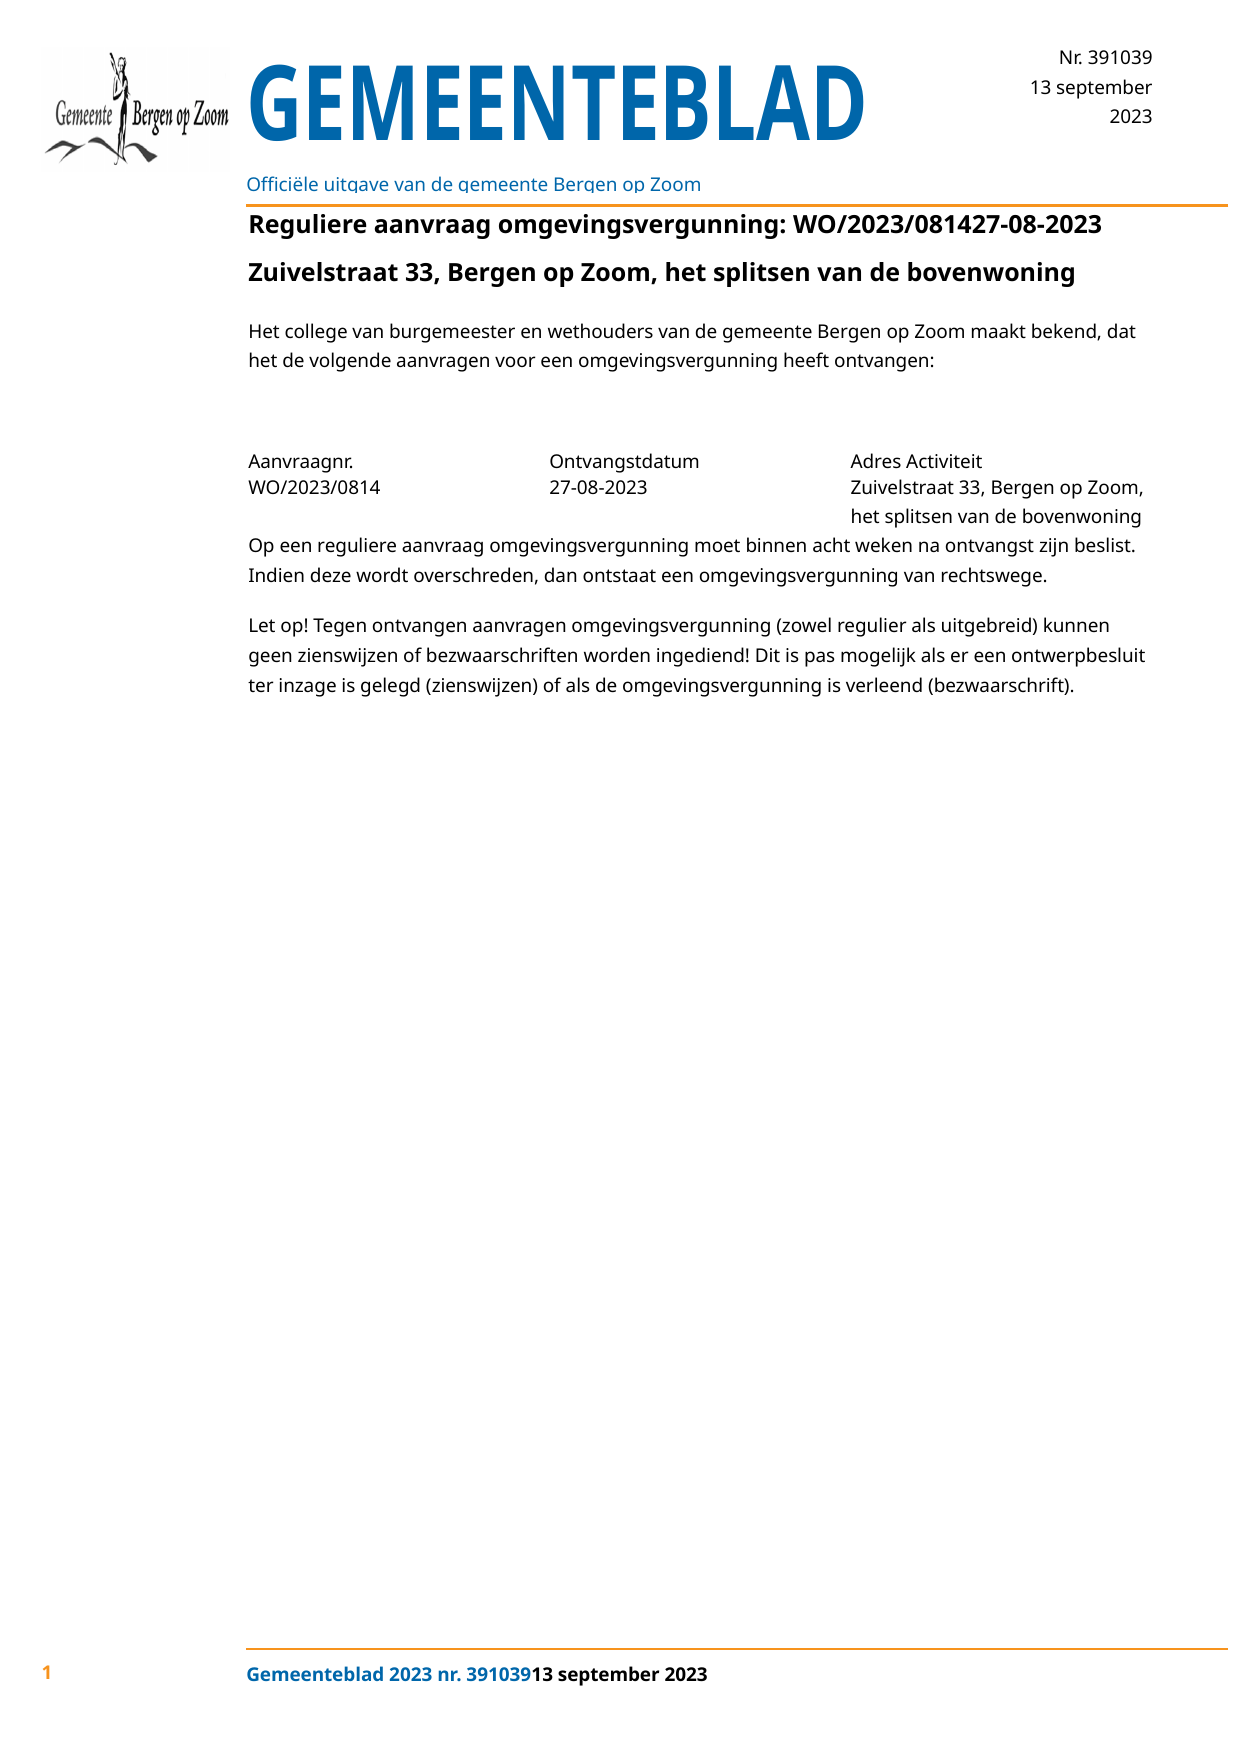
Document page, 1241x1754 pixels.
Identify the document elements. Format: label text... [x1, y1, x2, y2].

text Reguliere aanvraag omgevingsvergunning: WO/2023/081427-08-2023 Zuivelstraat 33, Bergen op Zoom, het splitsen van de bovenwoning [248, 207, 1152, 288]
picture [41, 47, 231, 172]
table_cell Zuivelstraat 33, Bergen op Zoom, het splitsen van de bovenwoning [850, 474, 1152, 529]
table_header Adres Activiteit [850, 449, 1152, 474]
text Let op! Tegen ontvangen aanvragen omgevingsvergunning (zowel regulier als uitgebreid) kunnen geen zienswijzen of bezwaarschriften worden ingediend! Dit is pas mogelijk als er een ontwerpbesluit ter inzage is gelegd (zienswijzen) of als de omgevingsvergunning is verleend (bezwaarschrift). [248, 613, 1152, 698]
table_header Aanvraagnr. [248, 449, 549, 474]
table_cell WO/2023/0814 [248, 474, 549, 529]
table_cell 27-08-2023 [549, 474, 850, 529]
table_header Ontvangstdatum [549, 449, 850, 474]
text Het college van burgemeester en wethouders van de gemeente Bergen op Zoom maakt bekend, dat het de volgende aanvragen voor een omgevingsvergunning heeft ontvangen: [248, 318, 1152, 373]
text Op een reguliere aanvraag omgevingsvergunning moet binnen acht weken na ontvangst zijn beslist. Indien deze wordt overschreden, dan ontstaat een omgevingsvergunning van rechtswege. [248, 533, 1152, 588]
